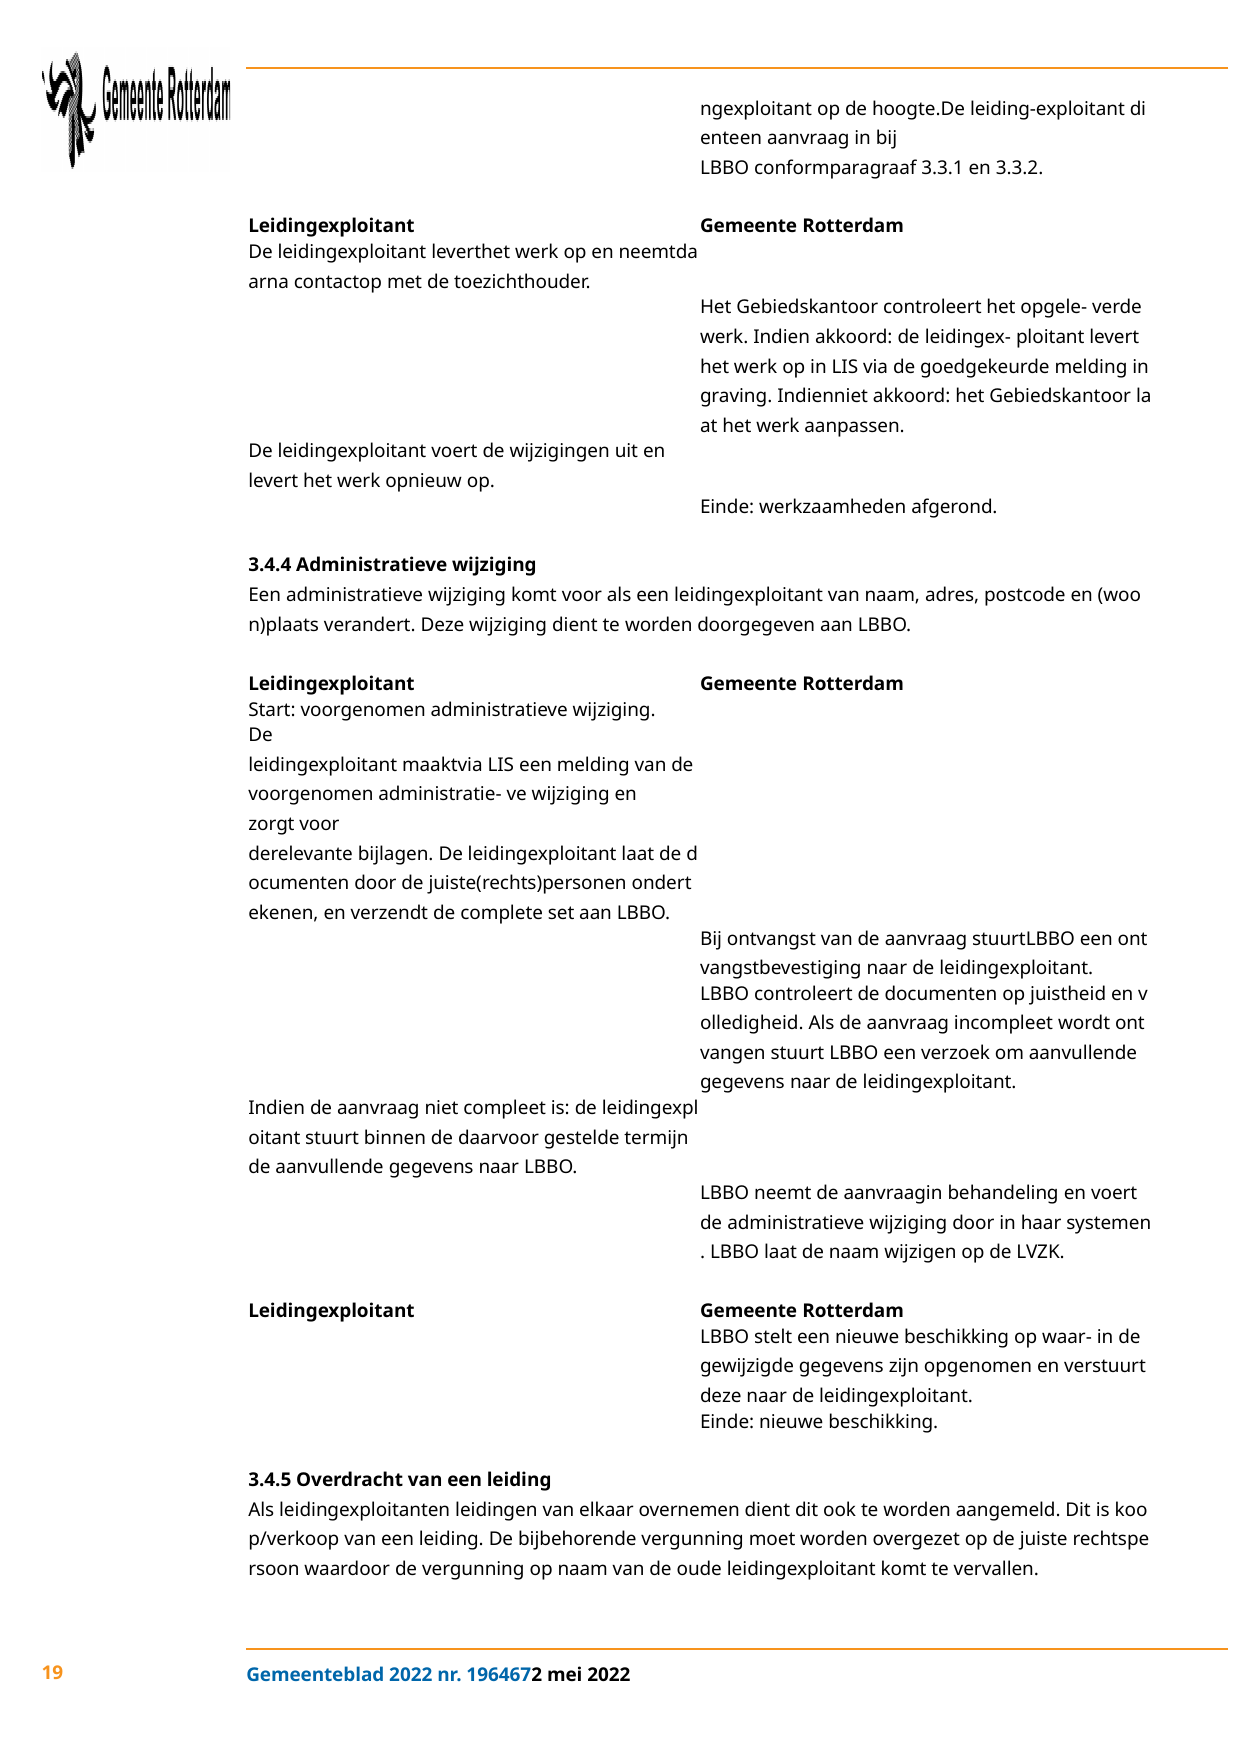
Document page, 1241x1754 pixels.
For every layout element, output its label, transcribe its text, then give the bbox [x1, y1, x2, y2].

table_cell De leidingexploitant voert de wijzigingen uit en levert het werk opnieuw op. [248, 438, 700, 493]
table_cell [248, 294, 700, 438]
table_cell [700, 696, 1152, 721]
table_header Gemeente Rotterdam [700, 1297, 1152, 1323]
table_header Leidingexploitant [248, 670, 700, 696]
table_cell [248, 1408, 700, 1433]
table_header Leidingexploitant [248, 213, 700, 238]
text 3.4.4 Administratieve wijziging [248, 552, 1152, 577]
table_header Leidingexploitant [248, 1297, 700, 1323]
table_cell De leidingexploitant maaktvia LIS een melding van de voorgenomen administratie- ve wijziging en zorgt voor derelevante bijlagen. De leidingexploitant laat de documenten door de juiste(rechts)personen ondertekenen, en verzendt de complete set aan LBBO. [248, 721, 700, 925]
table_cell De leidingexploitant leverthet werk op en neemtdaarna contactop met de toezichthouder. [248, 238, 700, 294]
table_cell [700, 1095, 1152, 1179]
table_cell Het Gebiedskantoor controleert het opgele- verdewerk. Indien akkoord: de leidingex- ploitant levert het werk op in LIS via de goedgekeurde melding ingraving. Indienniet akkoord: het Gebiedskantoor laat het werk aanpassen. [700, 294, 1152, 438]
table_cell Start: voorgenomen administratieve wijziging. [248, 696, 700, 721]
text Als leidingexploitanten leidingen van elkaar overnemen dient dit ook te worden aangemeld. Dit is koop/verkoop van een leiding. De bijbehorende vergunning moet worden overgezet op de juiste rechtspersoon waardoor de vergunning op naam van de oude leidingexploitant komt te vervallen. [248, 1496, 1152, 1581]
table_cell [248, 925, 700, 980]
table_cell Bij ontvangst van de aanvraag stuurtLBBO een ontvangstbevestiging naar de leidingexploitant. [700, 925, 1152, 980]
table_cell Einde: werkzaamheden afgerond. [700, 493, 1152, 519]
table_cell [700, 721, 1152, 925]
table_cell [248, 493, 700, 519]
table_cell LBBO stelt een nieuwe beschikking op waar- in de gewijzigde gegevens zijn opgenomen en verstuurt deze naar de leidingexploitant. [700, 1323, 1152, 1408]
table_header Gemeente Rotterdam [700, 213, 1152, 238]
table_cell ngexploitant op de hoogte.De leiding-exploitant dienteen aanvraag in bij LBBO conformparagraaf 3.3.1 en 3.3.2. [700, 95, 1152, 180]
table_cell [248, 1179, 700, 1264]
picture [41, 47, 231, 172]
table_cell [248, 95, 700, 180]
text Een administratieve wijziging komt voor als een leidingexploitant van naam, adres, postcode en (woon)plaats verandert. Deze wijziging dient te worden doorgegeven aan LBBO. [248, 581, 1152, 636]
table_cell Indien de aanvraag niet compleet is: de leidingexploitant stuurt binnen de daarvoor gestelde termijn de aanvullende gegevens naar LBBO. [248, 1095, 700, 1179]
table_cell LBBO neemt de aanvraagin behandeling en voert de administratieve wijziging door in haar systemen. LBBO laat de naam wijzigen op de LVZK. [700, 1179, 1152, 1264]
text 3.4.5 Overdracht van een leiding [248, 1466, 1152, 1492]
table_cell LBBO controleert de documenten op juistheid en volledigheid. Als de aanvraag incompleet wordt ontvangen stuurt LBBO een verzoek om aanvullende gegevens naar de leidingexploitant. [700, 980, 1152, 1094]
table_cell Einde: nieuwe beschikking. [700, 1408, 1152, 1433]
table_cell [248, 980, 700, 1094]
table_cell [700, 438, 1152, 493]
table_cell [248, 1323, 700, 1408]
table_cell [700, 238, 1152, 294]
table_header Gemeente Rotterdam [700, 670, 1152, 696]
